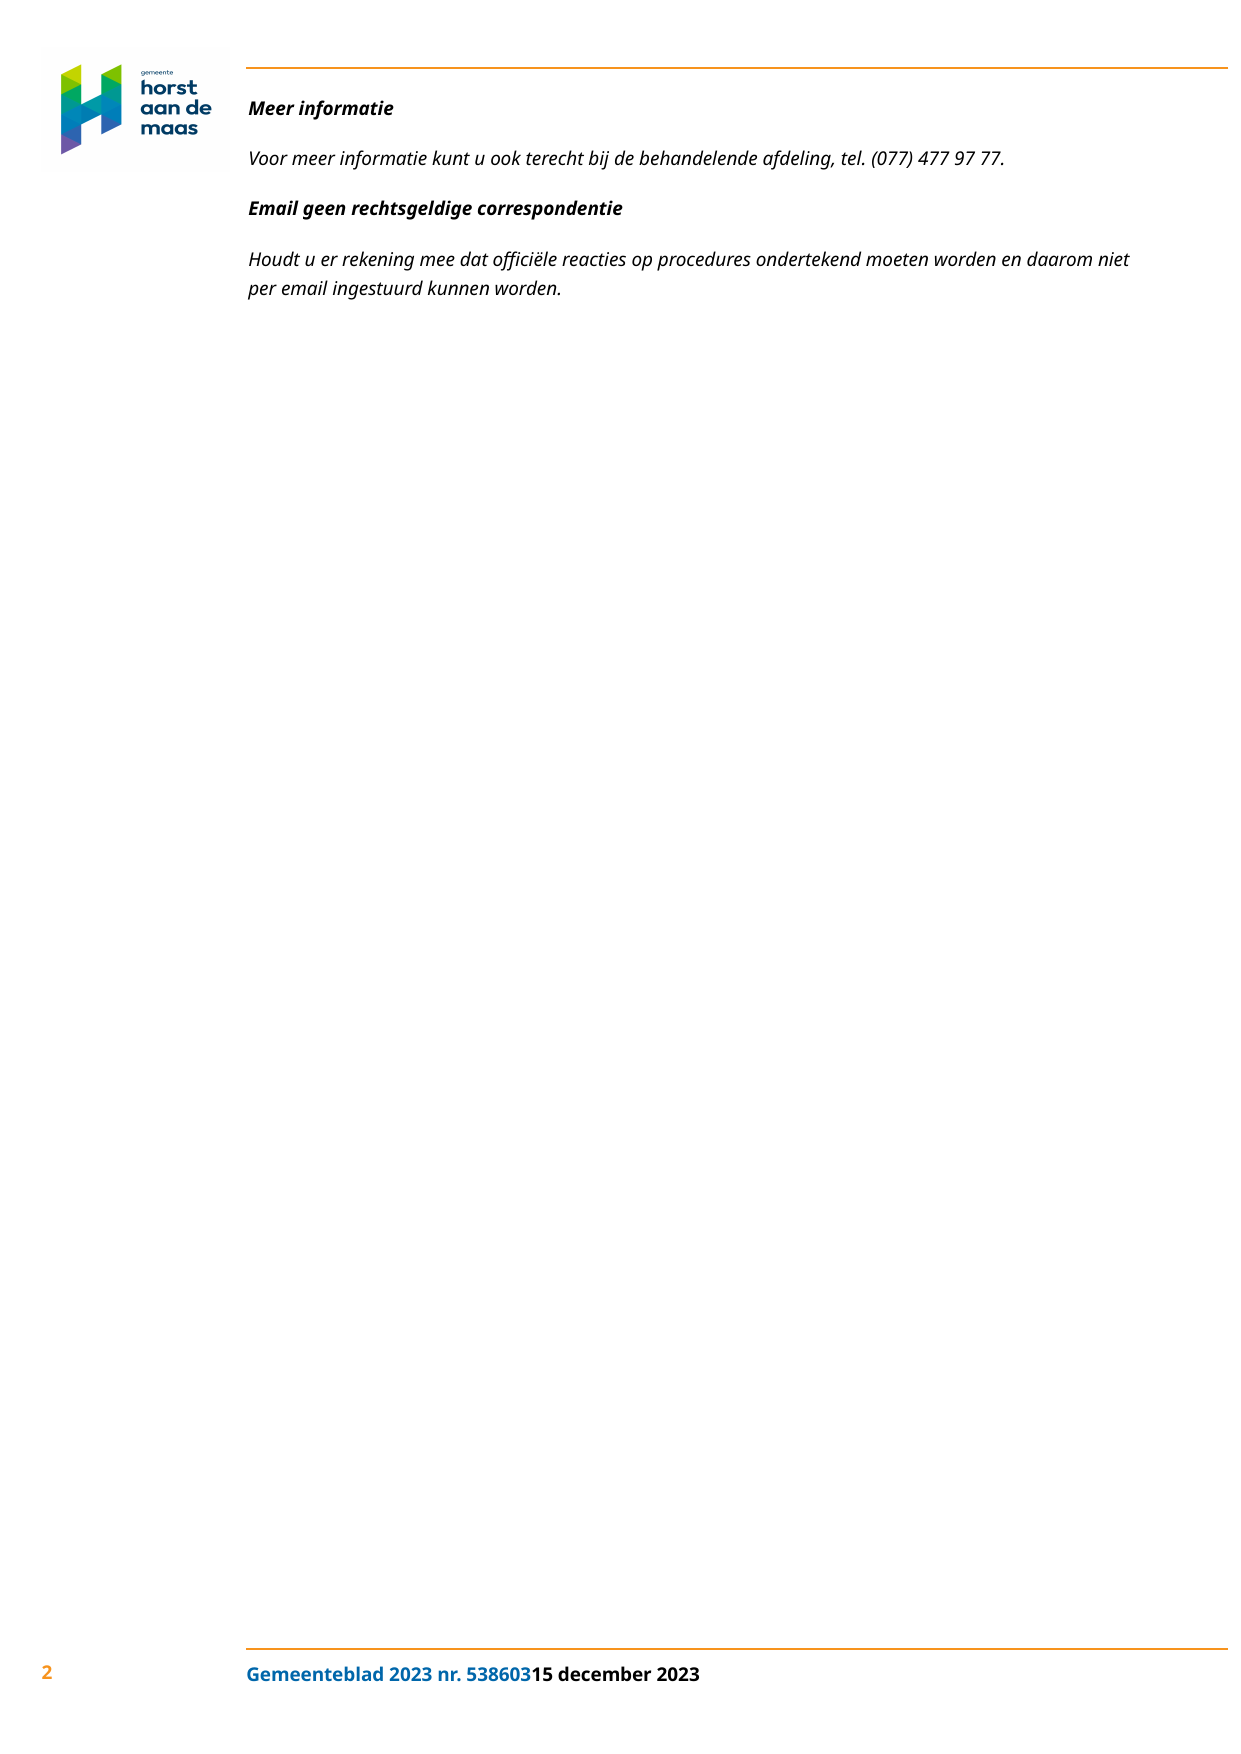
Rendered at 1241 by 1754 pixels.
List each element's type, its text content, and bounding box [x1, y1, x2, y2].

text Houdt u er rekening mee dat officiële reacties op procedures ondertekend moeten worden en daarom niet per email ingestuurd kunnen worden. [248, 246, 1152, 301]
text Email geen rechtsgeldige correspondentie [248, 196, 1152, 221]
picture [41, 47, 231, 172]
text Voor meer informatie kunt u ook terecht bij de behandelende afdeling, tel. (077) 477 97 77. [248, 145, 1152, 171]
text Meer informatie [248, 95, 1152, 121]
